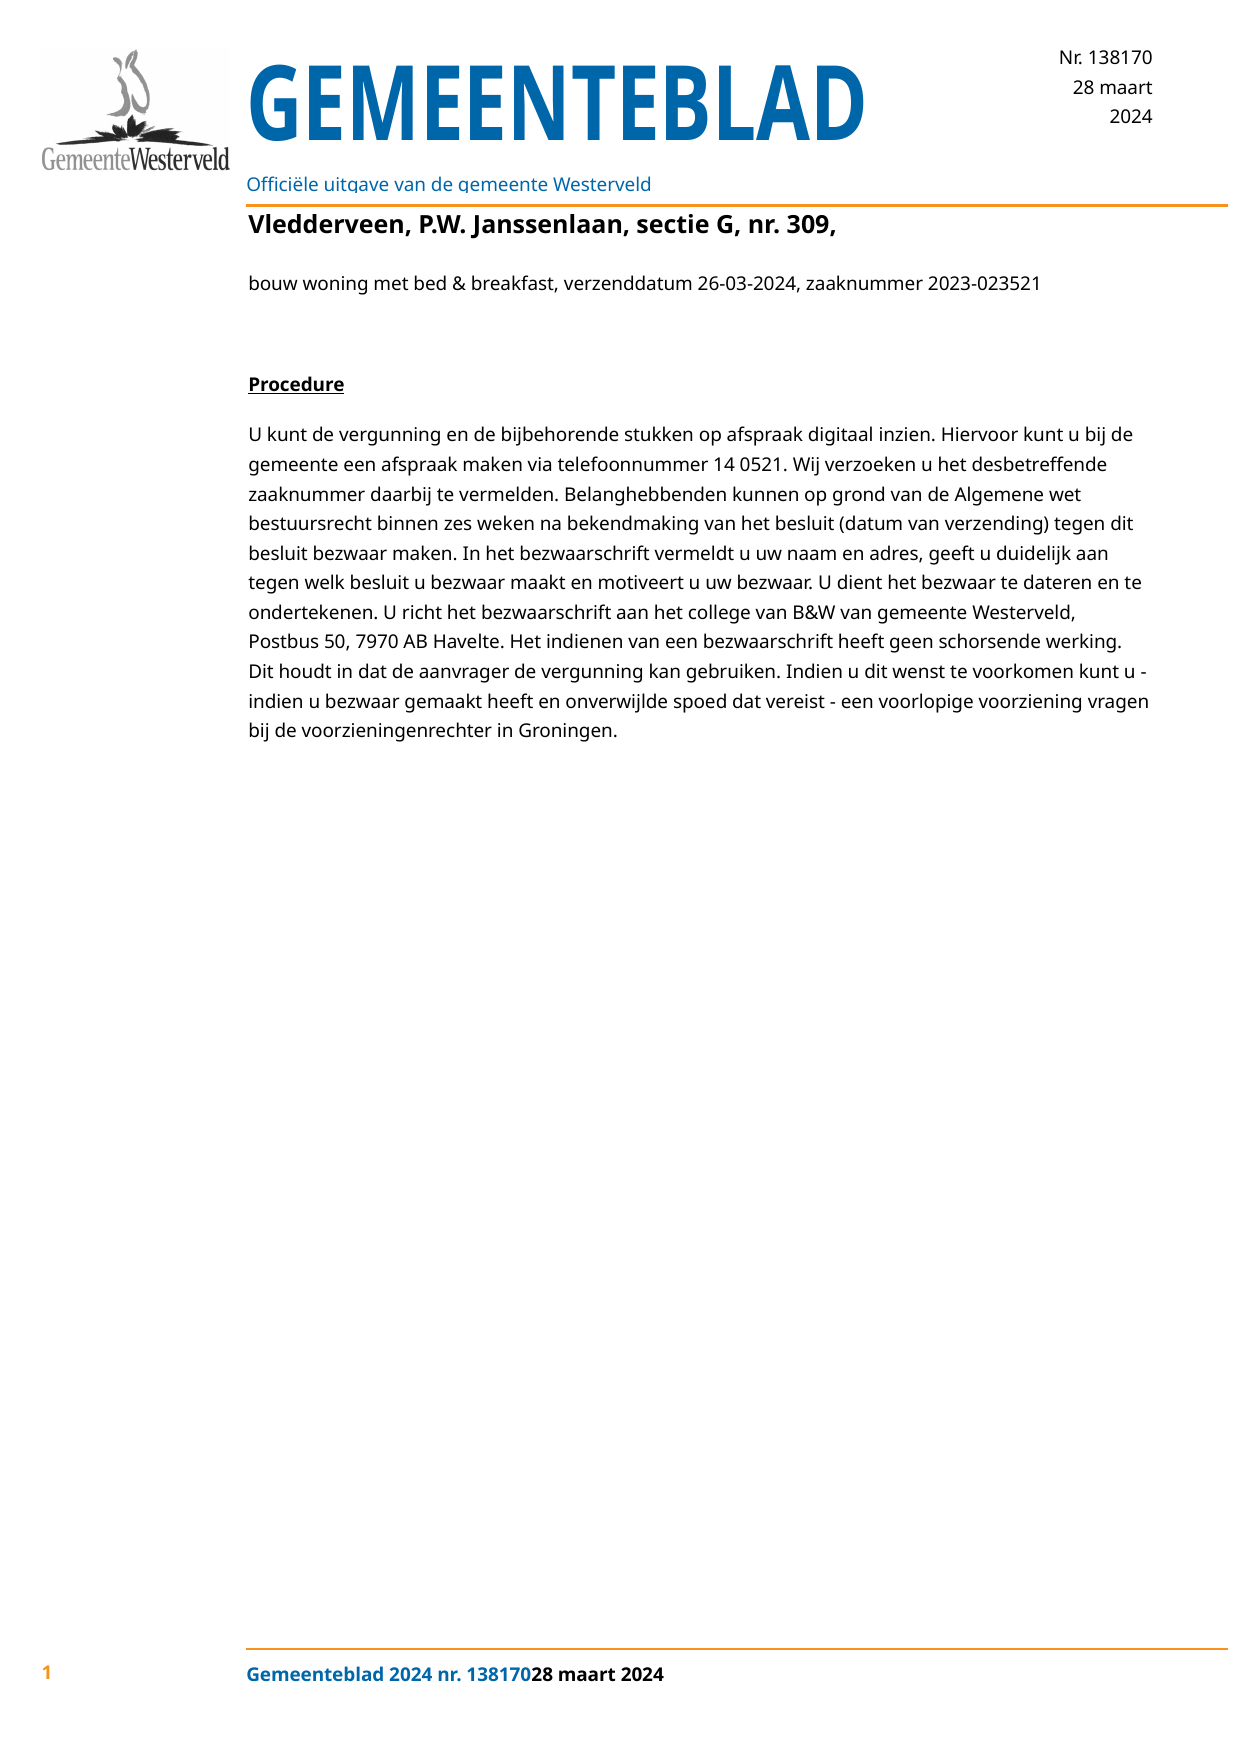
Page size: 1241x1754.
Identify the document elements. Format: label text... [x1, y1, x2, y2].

text U kunt de vergunning en de bijbehorende stukken op afspraak digitaal inzien. Hiervoor kunt u bij de gemeente een afspraak maken via telefoonnummer 14 0521. Wij verzoeken u het desbetreffende zaaknummer daarbij te vermelden. Belanghebbenden kunnen op grond van de Algemene wet bestuursrecht binnen zes weken na bekendmaking van het besluit (datum van verzending) tegen dit besluit bezwaar maken. In het bezwaarschrift vermeldt u uw naam en adres, geeft u duidelijk aan tegen welk besluit u bezwaar maakt en motiveert u uw bezwaar. U dient het bezwaar te dateren en te ondertekenen. U richt het bezwaarschrift aan het college van B&W van gemeente Westerveld, Postbus 50, 7970 AB Havelte. Het indienen van een bezwaarschrift heeft geen schorsende werking. Dit houdt in dat de aanvrager de vergunning kan gebruiken. Indien u dit wenst te voorkomen kunt u - indien u bezwaar gemaakt heeft en onverwijlde spoed dat vereist - een voorlopige voorziening vragen bij de voorzieningenrechter in Groningen. [248, 422, 1152, 743]
text Vledderveen, P.W. Janssenlaan, sectie G, nr. 309, [248, 207, 1152, 241]
text Procedure [248, 371, 1152, 397]
picture [41, 47, 231, 172]
text bouw woning met bed & breakfast, verzenddatum 26-03-2024, zaaknummer 2023-023521 [248, 270, 1152, 296]
